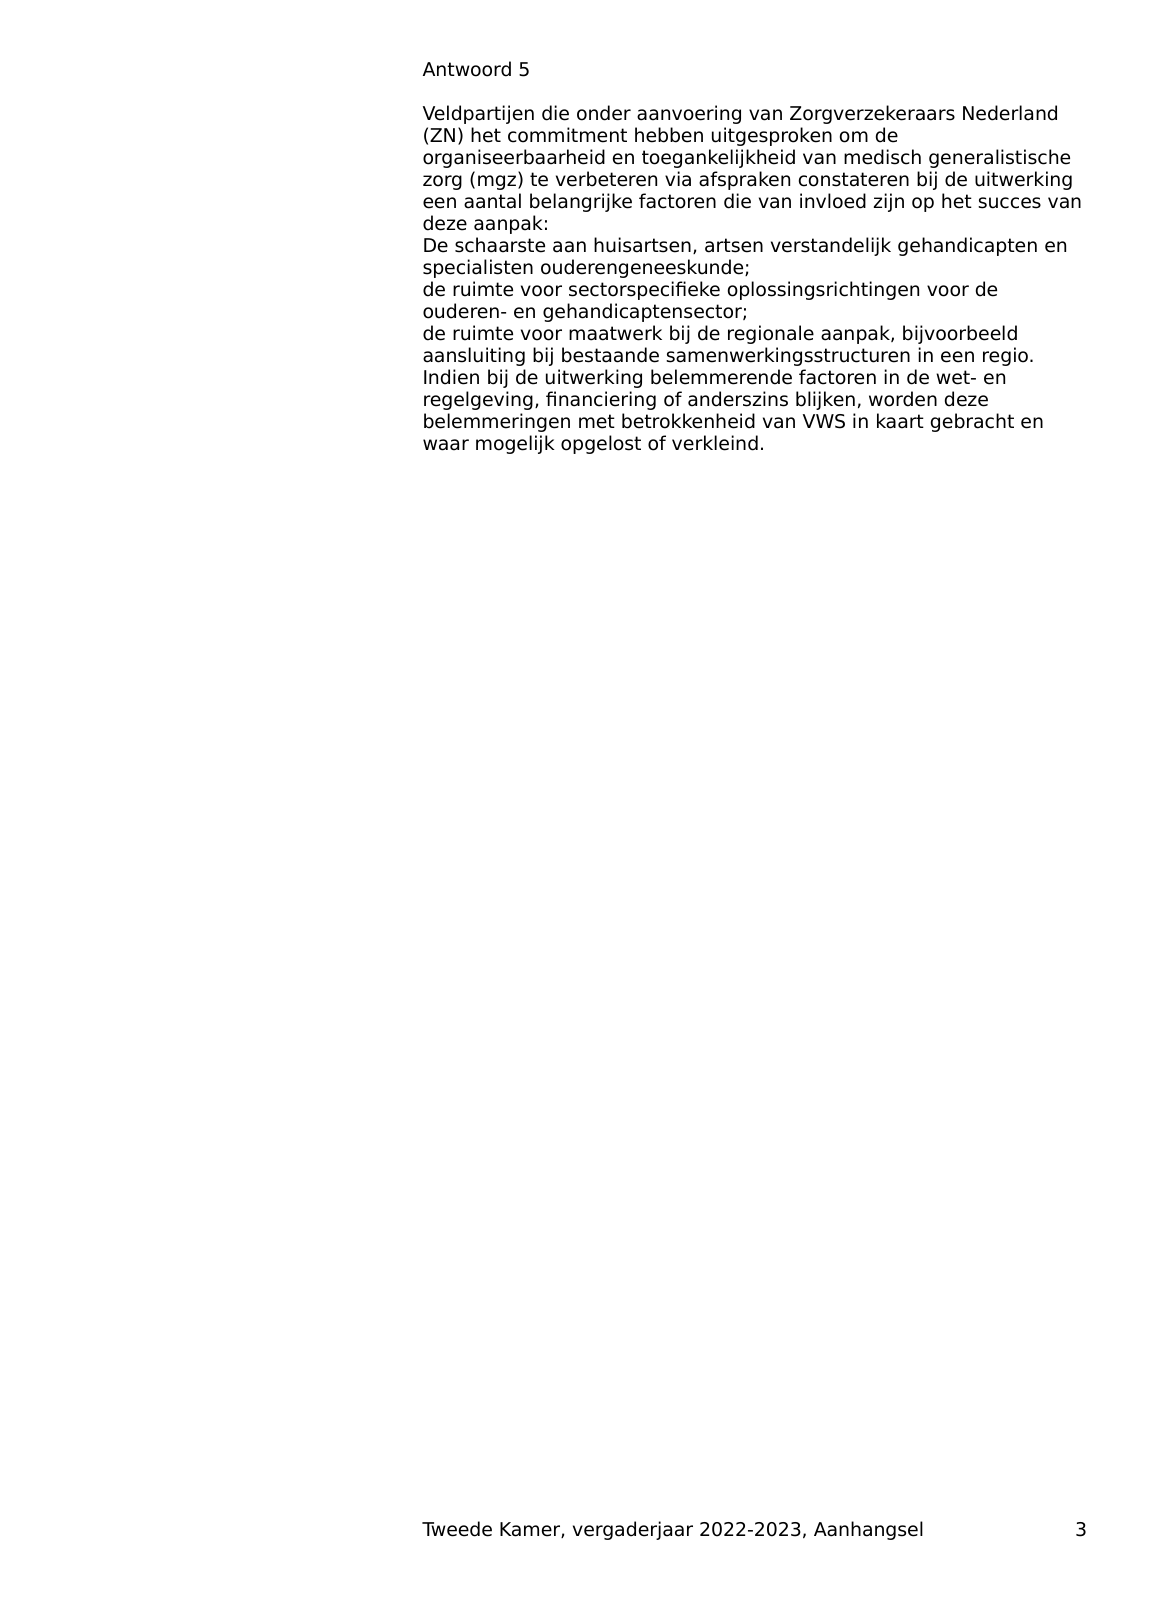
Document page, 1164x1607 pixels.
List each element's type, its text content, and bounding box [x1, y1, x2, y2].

text de ruimte voor sectorspecifieke oplossingsrichtingen voor de ouderen- en gehandicaptensector; [422, 279, 1087, 323]
text Indien bij de uitwerking belemmerende factoren in de wet- en regelgeving, financiering of anderszins blijken, worden deze belemmeringen met betrokkenheid van VWS in kaart gebracht en waar mogelijk opgelost of verkleind. [422, 367, 1087, 455]
text Antwoord 5 [422, 59, 1087, 81]
text De schaarste aan huisartsen, artsen verstandelijk gehandicapten en specialisten ouderengeneeskunde; [422, 235, 1087, 279]
text Veldpartijen die onder aanvoering van Zorgverzekeraars Nederland (ZN) het commitment hebben uitgesproken om de organiseerbaarheid en toegankelijkheid van medisch generalistische zorg (mgz) te verbeteren via afspraken constateren bij de uitwerking een aantal belangrijke factoren die van invloed zijn op het succes van deze aanpak: [422, 103, 1087, 235]
text de ruimte voor maatwerk bij de regionale aanpak, bijvoorbeeld aansluiting bij bestaande samenwerkingsstructuren in een regio. [422, 323, 1087, 367]
